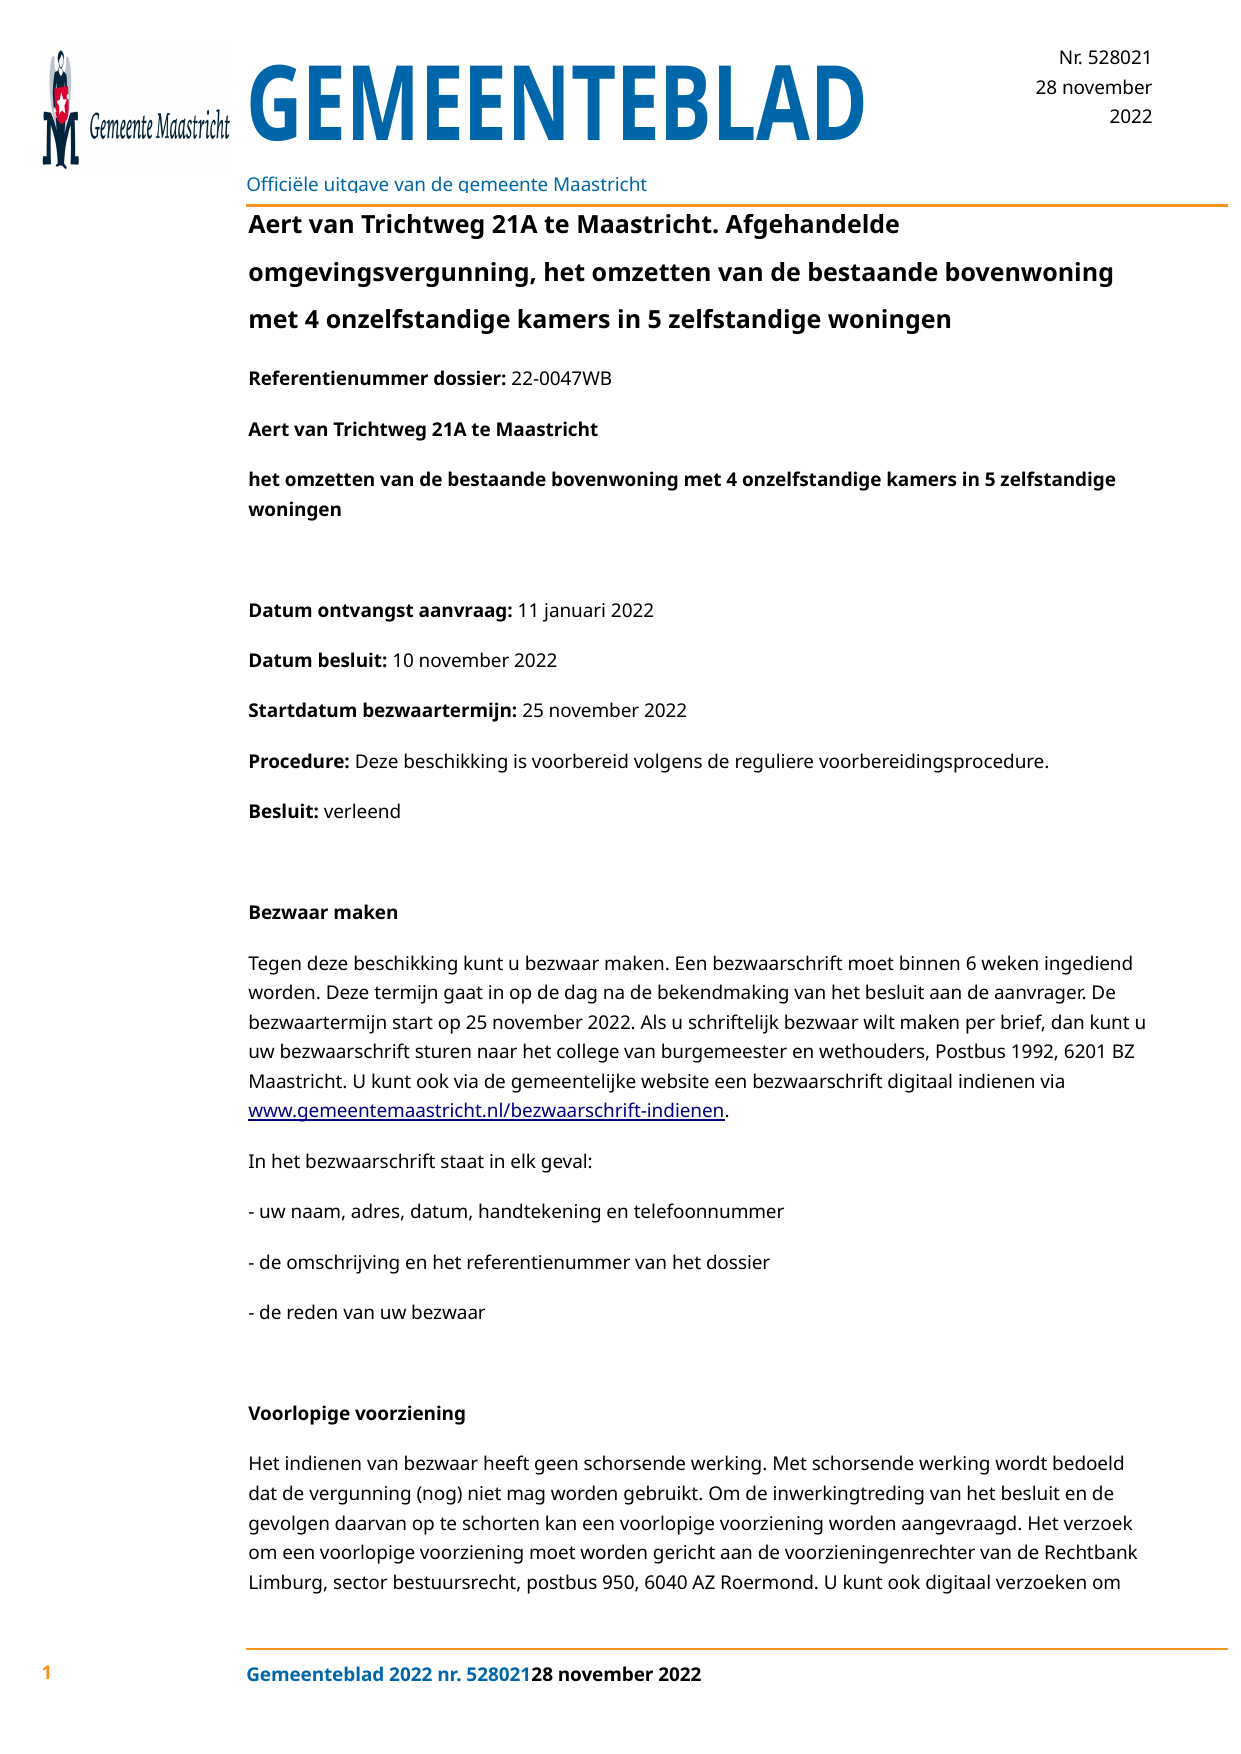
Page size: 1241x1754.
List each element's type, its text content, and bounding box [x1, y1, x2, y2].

text Het indienen van bezwaar heeft geen schorsende werking. Met schorsende werking wordt bedoeld dat de vergunning (nog) niet mag worden gebruikt. Om de inwerkingtreding van het besluit en de gevolgen daarvan op te schorten kan een voorlopige voorziening worden aangevraagd. Het verzoek om een voorlopige voorziening moet worden gericht aan de voorzieningenrechter van de Rechtbank Limburg, sector bestuursrecht, postbus 950, 6040 AZ Roermond. U kunt ook digitaal verzoeken om [248, 1451, 1152, 1594]
text Tegen deze beschikking kunt u bezwaar maken. Een bezwaarschrift moet binnen 6 weken ingediend worden. Deze termijn gaat in op de dag na de bekendmaking van het besluit aan de aanvrager. De bezwaartermijn start op 25 november 2022. Als u schriftelijk bezwaar wilt maken per brief, dan kunt u uw bezwaarschrift sturen naar het college van burgemeester en wethouders, Postbus 1992, 6201 BZ Maastricht. U kunt ook via de gemeentelijke website een bezwaarschrift digitaal indienen via www.gemeentemaastricht.nl/bezwaarschrift-indienen. [248, 950, 1152, 1123]
text Datum besluit: 10 november 2022 [248, 647, 1152, 673]
text - de reden van uw bezwaar [248, 1299, 1152, 1325]
text In het bezwaarschrift staat in elk geval: [248, 1148, 1152, 1174]
text Aert van Trichtweg 21A te Maastricht [248, 416, 1152, 442]
text Referentienummer dossier: 22-0047WB [248, 366, 1152, 391]
text Procedure: Deze beschikking is voorbereid volgens de reguliere voorbereidingsprocedure. [248, 748, 1152, 774]
text Aert van Trichtweg 21A te Maastricht. Afgehandelde omgevingsvergunning, het omzetten van de bestaande bovenwoning met 4 onzelfstandige kamers in 5 zelfstandige woningen [248, 207, 1152, 336]
text Voorlopige voorziening [248, 1400, 1152, 1426]
text - de omschrijving en het referentienummer van het dossier [248, 1249, 1152, 1274]
text Besluit: verleend [248, 798, 1152, 824]
text Bezwaar maken [248, 899, 1152, 925]
text het omzetten van de bestaande bovenwoning met 4 onzelfstandige kamers in 5 zelfstandige woningen [248, 466, 1152, 522]
text Datum ontvangst aanvraag: 11 januari 2022 [248, 597, 1152, 622]
text - uw naam, adres, datum, handtekening en telefoonnummer [248, 1198, 1152, 1224]
picture [41, 47, 231, 172]
text Startdatum bezwaartermijn: 25 november 2022 [248, 698, 1152, 723]
